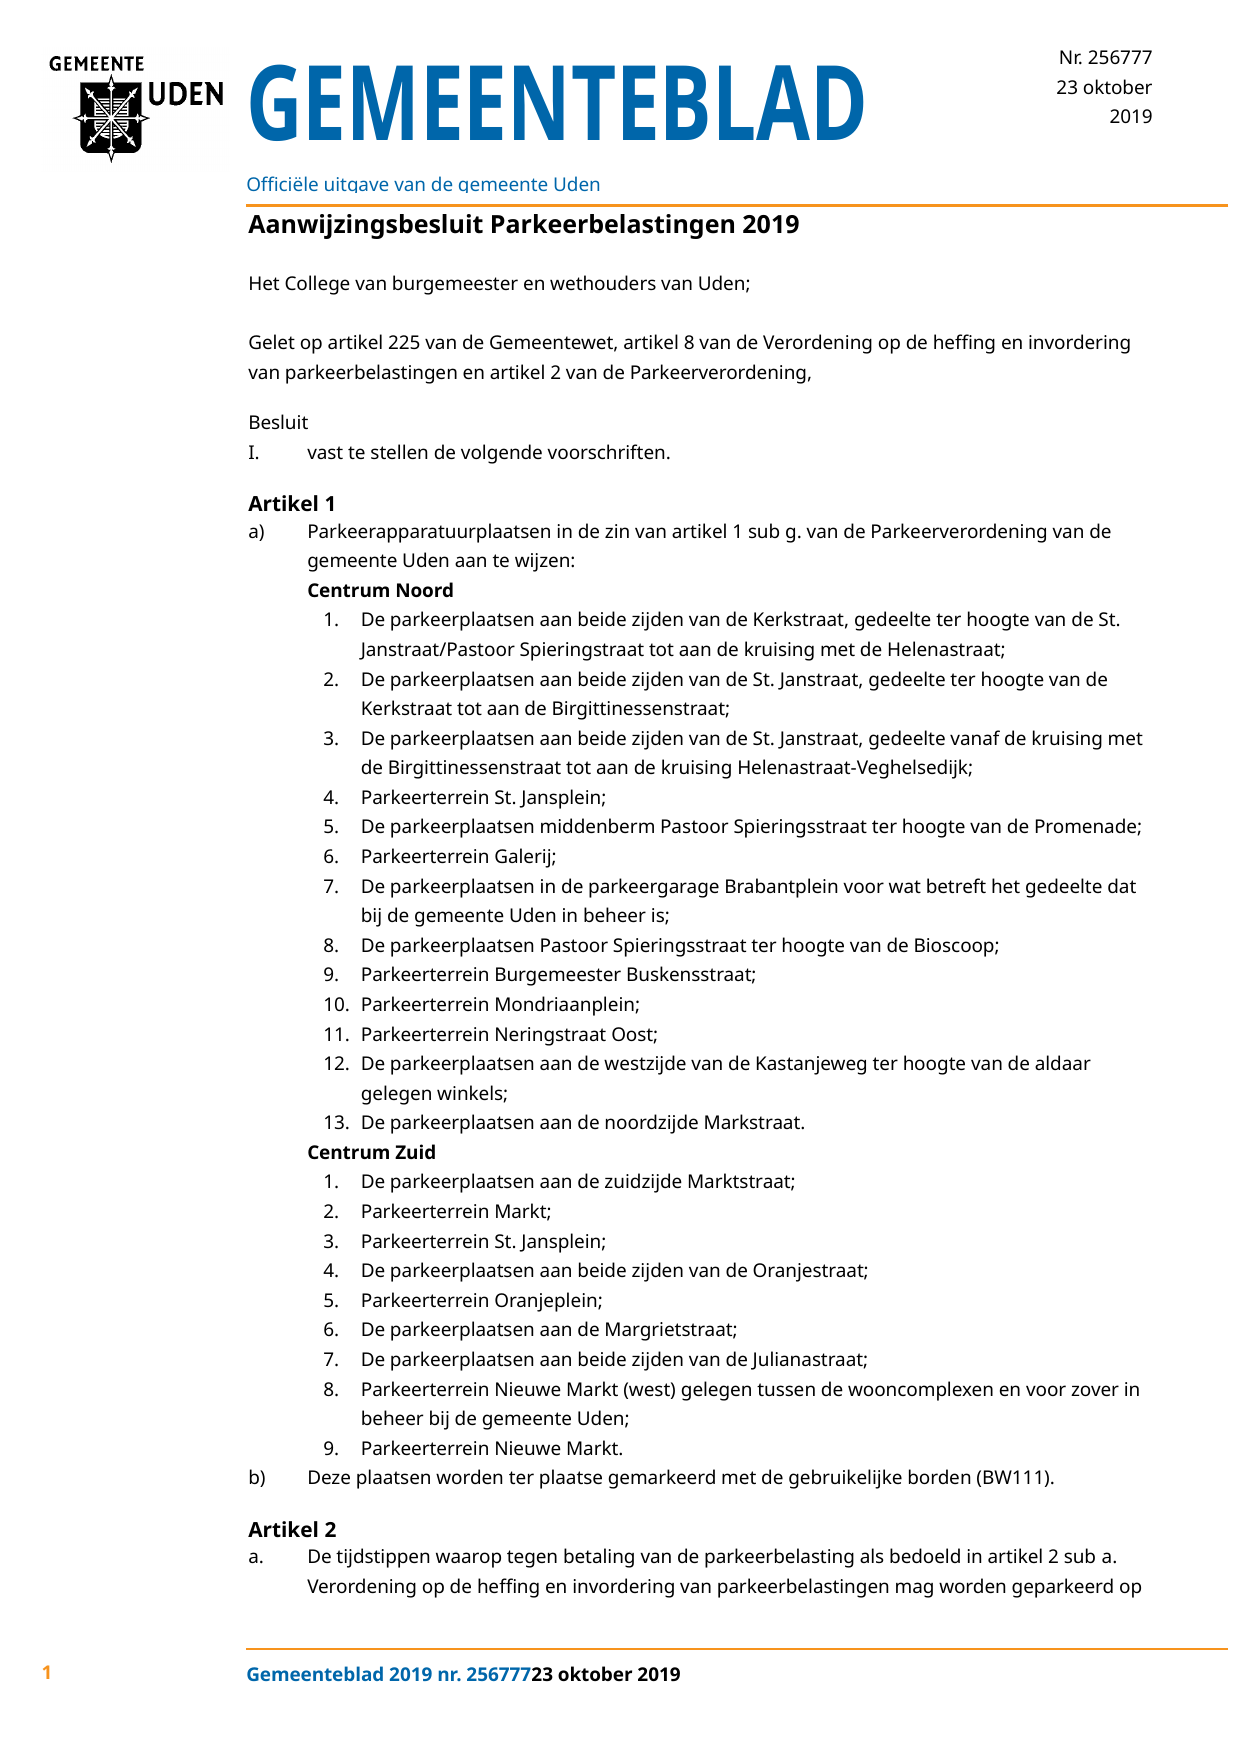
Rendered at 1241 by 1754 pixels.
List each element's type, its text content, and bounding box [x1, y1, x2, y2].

list De parkeerplaatsen Pastoor Spieringsstraat ter hoogte van de Bioscoop; [323, 932, 1152, 958]
text Gelet op artikel 225 van de Gemeentewet, artikel 8 van de Verordening op de heffing en invordering van parkeerbelastingen en artikel 2 van de Parkeerverordening, [248, 329, 1152, 385]
list De parkeerplaatsen aan de zuidzijde Marktstraat; [323, 1169, 1152, 1194]
list De parkeerplaatsen aan beide zijden van de Oranjestraat; [323, 1257, 1152, 1283]
list De tijdstippen waarop tegen betaling van de parkeerbelasting als bedoeld in artikel 2 sub a. Verordening op de heffing en invordering van parkeerbelastingen mag worden geparkeerd op [248, 1543, 1152, 1599]
list De parkeerplaatsen aan beide zijden van de St. Janstraat, gedeelte ter hoogte van de Kerkstraat tot aan de Birgittinessenstraat; [323, 666, 1152, 721]
list De parkeerplaatsen aan de westzijde van de Kastanjeweg ter hoogte van de aldaar gelegen winkels; [323, 1050, 1152, 1106]
list Parkeerterrein Mondriaanplein; [323, 991, 1152, 1017]
list De parkeerplaatsen aan beide zijden van de Kerkstraat, gedeelte ter hoogte van de St. Janstraat/Pastoor Spieringstraat tot aan de kruising met de Helenastraat; [323, 607, 1152, 662]
list Parkeerterrein Neringstraat Oost; [323, 1021, 1152, 1046]
text Het College van burgemeester en wethouders van Uden; [248, 270, 1152, 296]
list Parkeerterrein Galerij; [323, 843, 1152, 869]
text Aanwijzingsbesluit Parkeerbelastingen 2019 [248, 207, 1152, 241]
list Parkeerterrein Markt; [323, 1198, 1152, 1224]
text Artikel 2 [248, 1515, 1152, 1543]
list Parkeerterrein St. Jansplein; [323, 784, 1152, 810]
list De parkeerplaatsen in de parkeergarage Brabantplein voor wat betreft het gedeelte dat bij de gemeente Uden in beheer is; [323, 873, 1152, 928]
list De parkeerplaatsen aan de noordzijde Markstraat. [323, 1109, 1152, 1135]
list De parkeerplaatsen aan de Margrietstraat; [323, 1317, 1152, 1342]
list Deze plaatsen worden ter plaatse gemarkeerd met de gebruikelijke borden (BW111). [248, 1464, 1152, 1490]
list De parkeerplaatsen aan beide zijden van de Julianastraat; [323, 1346, 1152, 1372]
picture [41, 47, 231, 172]
list Centrum Zuid [248, 1139, 1152, 1165]
list Parkeerterrein Nieuwe Markt (west) gelegen tussen de wooncomplexen en voor zover in beheer bij de gemeente Uden; [323, 1376, 1152, 1431]
list De parkeerplaatsen middenberm Pastoor Spieringsstraat ter hoogte van de Promenade; [323, 814, 1152, 839]
list Parkeerterrein Nieuwe Markt. [323, 1435, 1152, 1461]
list Parkeerterrein Oranjeplein; [323, 1287, 1152, 1313]
text Artikel 1 [248, 489, 1152, 518]
list Parkeerterrein Burgemeester Buskensstraat; [323, 962, 1152, 987]
list Parkeerterrein St. Jansplein; [323, 1228, 1152, 1253]
list De parkeerplaatsen aan beide zijden van de St. Janstraat, gedeelte vanaf de kruising met de Birgittinessenstraat tot aan de kruising Helenastraat-Veghelsedijk; [323, 725, 1152, 780]
text Besluit [248, 409, 1152, 435]
list Parkeerapparatuurplaatsen in de zin van artikel 1 sub g. van de Parkeerverordening van de gemeente Uden aan te wijzen: [248, 518, 1152, 573]
list Centrum Noord [248, 577, 1152, 603]
list vast te stellen de volgende voorschriften. [248, 439, 1152, 465]
